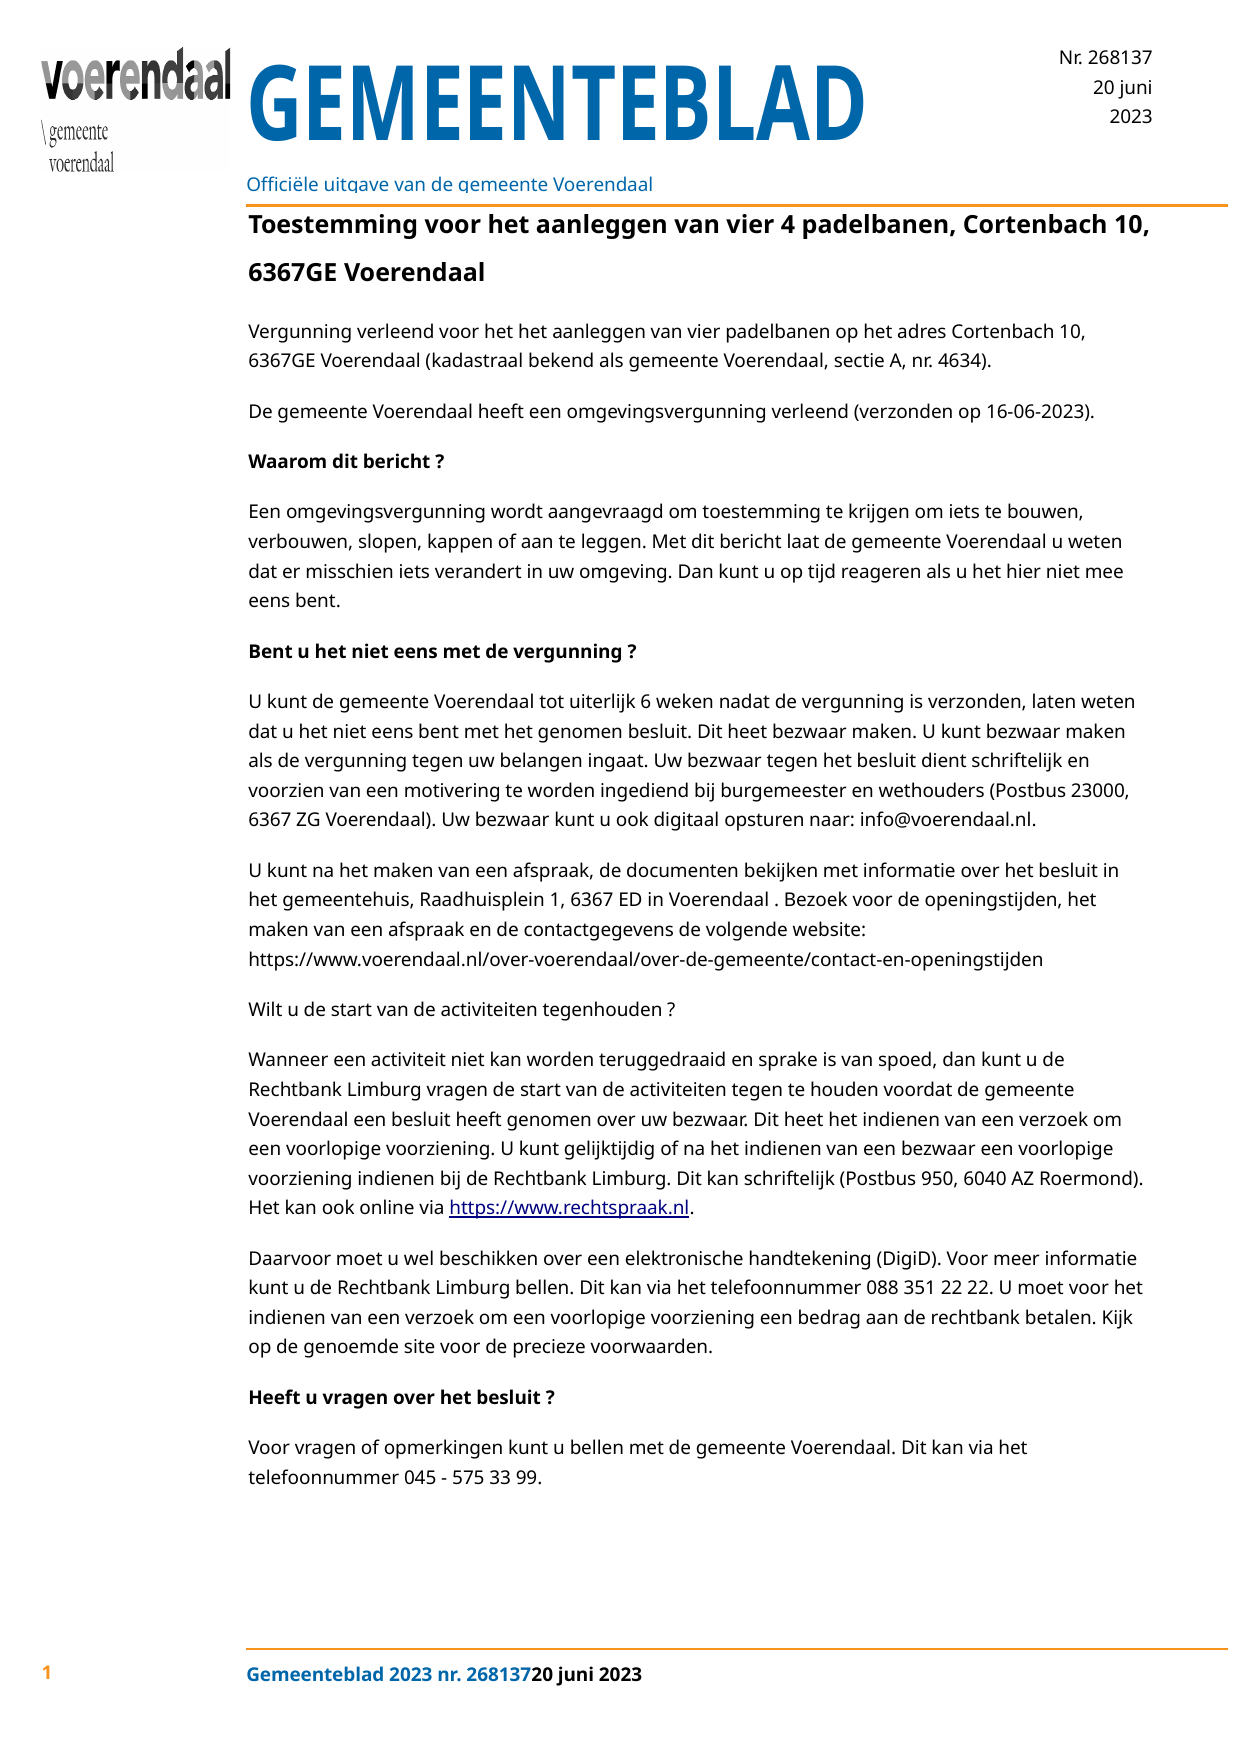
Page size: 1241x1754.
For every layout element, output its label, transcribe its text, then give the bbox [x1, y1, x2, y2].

text Wilt u de start van de activiteiten tegenhouden ? [248, 996, 1152, 1022]
text Voor vragen of opmerkingen kunt u bellen met de gemeente Voerendaal. Dit kan via het telefoonnummer 045 - 575 33 99. [248, 1434, 1152, 1490]
text Een omgevingsvergunning wordt aangevraagd om toestemming te krijgen om iets te bouwen, verbouwen, slopen, kappen of aan te leggen. Met dit bericht laat de gemeente Voerendaal u weten dat er misschien iets verandert in uw omgeving. Dan kunt u op tijd reageren als u het hier niet mee eens bent. [248, 499, 1152, 613]
text Bent u het niet eens met de vergunning ? [248, 638, 1152, 664]
text Wanneer een activiteit niet kan worden teruggedraaid en sprake is van spoed, dan kunt u de Rechtbank Limburg vragen de start van de activiteiten tegen te houden voordat de gemeente Voerendaal een besluit heeft genomen over uw bezwaar. Dit heet het indienen van een verzoek om een voorlopige voorziening. U kunt gelijktijdig of na het indienen van een bezwaar een voorlopige voorziening indienen bij de Rechtbank Limburg. Dit kan schriftelijk (Postbus 950, 6040 AZ Roermond). Het kan ook online via https://www.rechtspraak.nl. [248, 1047, 1152, 1220]
text U kunt na het maken van een afspraak, de documenten bekijken met informatie over het besluit in het gemeentehuis, Raadhuisplein 1, 6367 ED in Voerendaal . Bezoek voor de openingstijden, het maken van een afspraak en de contactgegevens de volgende website: https://www.voerendaal.nl/over-voerendaal/over-de-gemeente/contact-en-openingstijden [248, 857, 1152, 972]
text Waarom dit bericht ? [248, 448, 1152, 474]
text Daarvoor moet u wel beschikken over een elektronische handtekening (DigiD). Voor meer informatie kunt u de Rechtbank Limburg bellen. Dit kan via het telefoonnummer 088 351 22 22. U moet voor het indienen van een verzoek om een voorlopige voorziening een bedrag aan de rechtbank betalen. Kijk op de genoemde site voor de precieze voorwaarden. [248, 1245, 1152, 1359]
text De gemeente Voerendaal heeft een omgevingsvergunning verleend (verzonden op 16-06-2023). [248, 398, 1152, 424]
text Heeft u vragen over het besluit ? [248, 1384, 1152, 1410]
text Toestemming voor het aanleggen van vier 4 padelbanen, Cortenbach 10, 6367GE Voerendaal [248, 207, 1152, 288]
picture [41, 47, 231, 172]
text U kunt de gemeente Voerendaal tot uiterlijk 6 weken nadat de vergunning is verzonden, laten weten dat u het niet eens bent met het genomen besluit. Dit heet bezwaar maken. U kunt bezwaar maken als de vergunning tegen uw belangen ingaat. Uw bezwaar tegen het besluit dient schriftelijk en voorzien van een motivering te worden ingediend bij burgemeester en wethouders (Postbus 23000, 6367 ZG Voerendaal). Uw bezwaar kunt u ook digitaal opsturen naar: info@voerendaal.nl. [248, 688, 1152, 832]
text Vergunning verleend voor het het aanleggen van vier padelbanen op het adres Cortenbach 10, 6367GE Voerendaal (kadastraal bekend als gemeente Voerendaal, sectie A, nr. 4634). [248, 318, 1152, 373]
